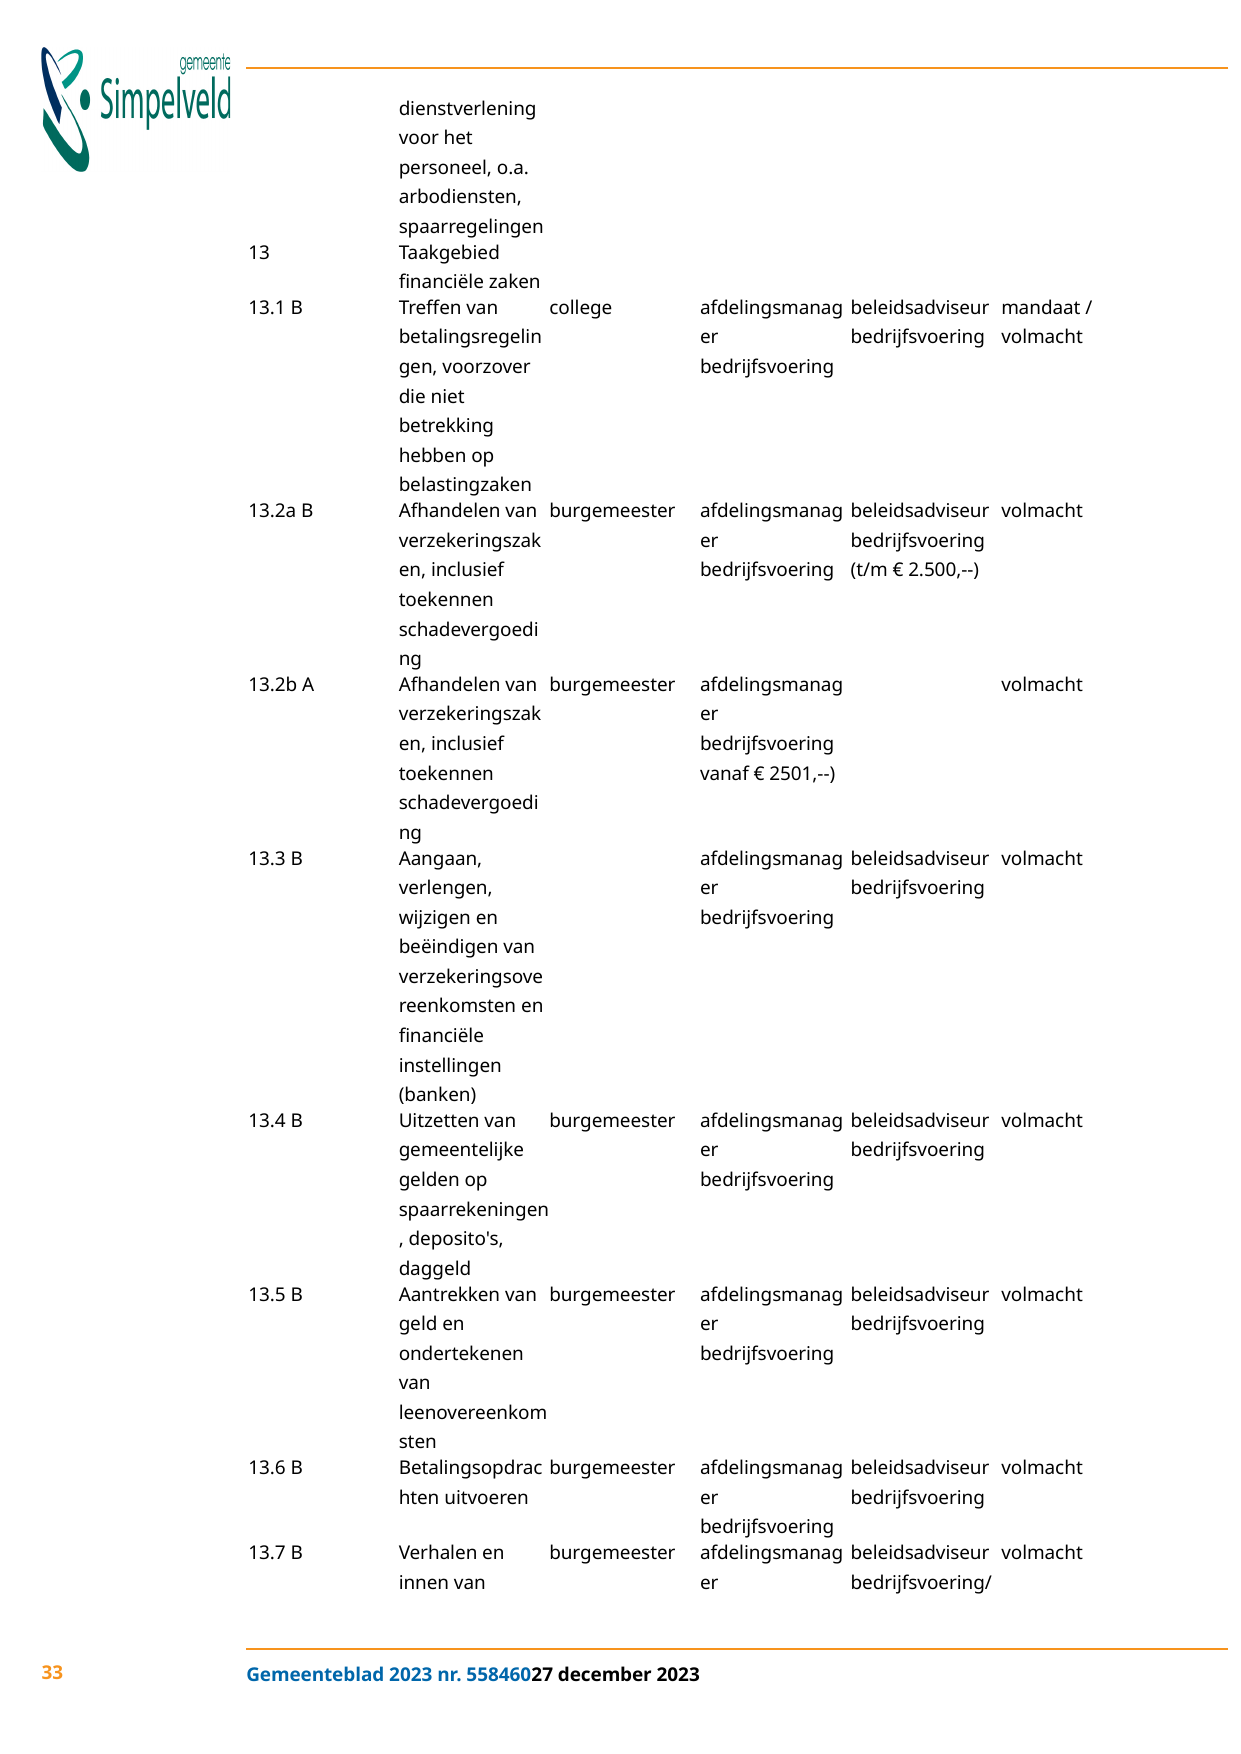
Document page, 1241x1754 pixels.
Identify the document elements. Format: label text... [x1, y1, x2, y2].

table_cell afdelingsmanager bedrijfsvoering [700, 845, 850, 1107]
table_cell afdelingsmanager bedrijfsvoering [700, 1281, 850, 1454]
table_cell beleidsadviseur bedrijfsvoering [850, 1454, 1001, 1539]
table_cell [700, 239, 850, 294]
table_cell burgemeester [549, 1454, 700, 1539]
table_cell [700, 95, 850, 239]
table_cell [1001, 95, 1152, 239]
table_cell Afhandelen van verzekeringszaken, inclusief toekennen schadevergoeding [399, 498, 549, 671]
table_cell afdelingsmanager bedrijfsvoering [700, 498, 850, 671]
table_cell volmacht [1001, 1281, 1152, 1454]
table_cell [549, 845, 700, 1107]
table_cell afdelingsmanager bedrijfsvoering vanaf € 2501,--) [700, 671, 850, 845]
table_cell Verhalen en innen van [399, 1539, 549, 1594]
table_cell [549, 95, 700, 239]
table_cell volmacht [1001, 671, 1152, 845]
table_cell mandaat / volmacht [1001, 294, 1152, 497]
table_cell afdelingsmanager bedrijfsvoering [700, 294, 850, 497]
table_cell burgemeester [549, 1107, 700, 1281]
table_cell afdelingsmanager bedrijfsvoering [700, 1454, 850, 1539]
table_cell [850, 95, 1001, 239]
table_cell 13.4 B [248, 1107, 398, 1281]
table_cell 13.2b A [248, 671, 398, 845]
table_cell [1001, 239, 1152, 294]
table_cell Afhandelen van verzekeringszaken, inclusief toekennen schadevergoeding [399, 671, 549, 845]
table_cell volmacht [1001, 1454, 1152, 1539]
table_cell 13.3 B [248, 845, 398, 1107]
table_cell beleidsadviseur bedrijfsvoering [850, 294, 1001, 497]
table_cell afdelingsmanager [700, 1539, 850, 1594]
table_cell beleidsadviseur bedrijfsvoering [850, 845, 1001, 1107]
table_cell 13.6 B [248, 1454, 398, 1539]
table_cell beleidsadviseur bedrijfsvoering (t/m € 2.500,--) [850, 498, 1001, 671]
table_cell 13.1 B [248, 294, 398, 497]
table_cell [850, 239, 1001, 294]
table_cell [549, 239, 700, 294]
table_cell burgemeester [549, 498, 700, 671]
table_cell [248, 95, 398, 239]
table_cell 13.5 B [248, 1281, 398, 1454]
table_cell volmacht [1001, 498, 1152, 671]
table_cell dienstverlening voor het personeel, o.a. arbodiensten, spaarregelingen [399, 95, 549, 239]
table_cell 13.2a B [248, 498, 398, 671]
table_cell Uitzetten van gemeentelijke gelden op spaarrekeningen, deposito's, daggeld [399, 1107, 549, 1281]
table_cell burgemeester [549, 1539, 700, 1594]
table_cell college [549, 294, 700, 497]
table_cell beleidsadviseur bedrijfsvoering [850, 1281, 1001, 1454]
table_cell afdelingsmanager bedrijfsvoering [700, 1107, 850, 1281]
table_cell beleidsadviseur bedrijfsvoering [850, 1107, 1001, 1281]
table_cell beleidsadviseur bedrijfsvoering/ [850, 1539, 1001, 1594]
table_cell volmacht [1001, 1539, 1152, 1594]
table_cell burgemeester [549, 1281, 700, 1454]
table_cell 13 [248, 239, 398, 294]
table_cell Treffen van betalingsregelingen, voorzover die niet betrekking hebben op belastingzaken [399, 294, 549, 497]
table_cell [850, 671, 1001, 845]
table_cell volmacht [1001, 845, 1152, 1107]
table_cell burgemeester [549, 671, 700, 845]
table_cell volmacht [1001, 1107, 1152, 1281]
table_cell Aantrekken van geld en ondertekenen van leenovereenkomsten [399, 1281, 549, 1454]
picture [41, 47, 231, 172]
table_cell Betalingsopdrachten uitvoeren [399, 1454, 549, 1539]
table_cell Taakgebied financiële zaken [399, 239, 549, 294]
table_cell Aangaan, verlengen, wijzigen en beëindigen van verzekeringsovereenkomsten en financiële instellingen (banken) [399, 845, 549, 1107]
table_cell 13.7 B [248, 1539, 398, 1594]
